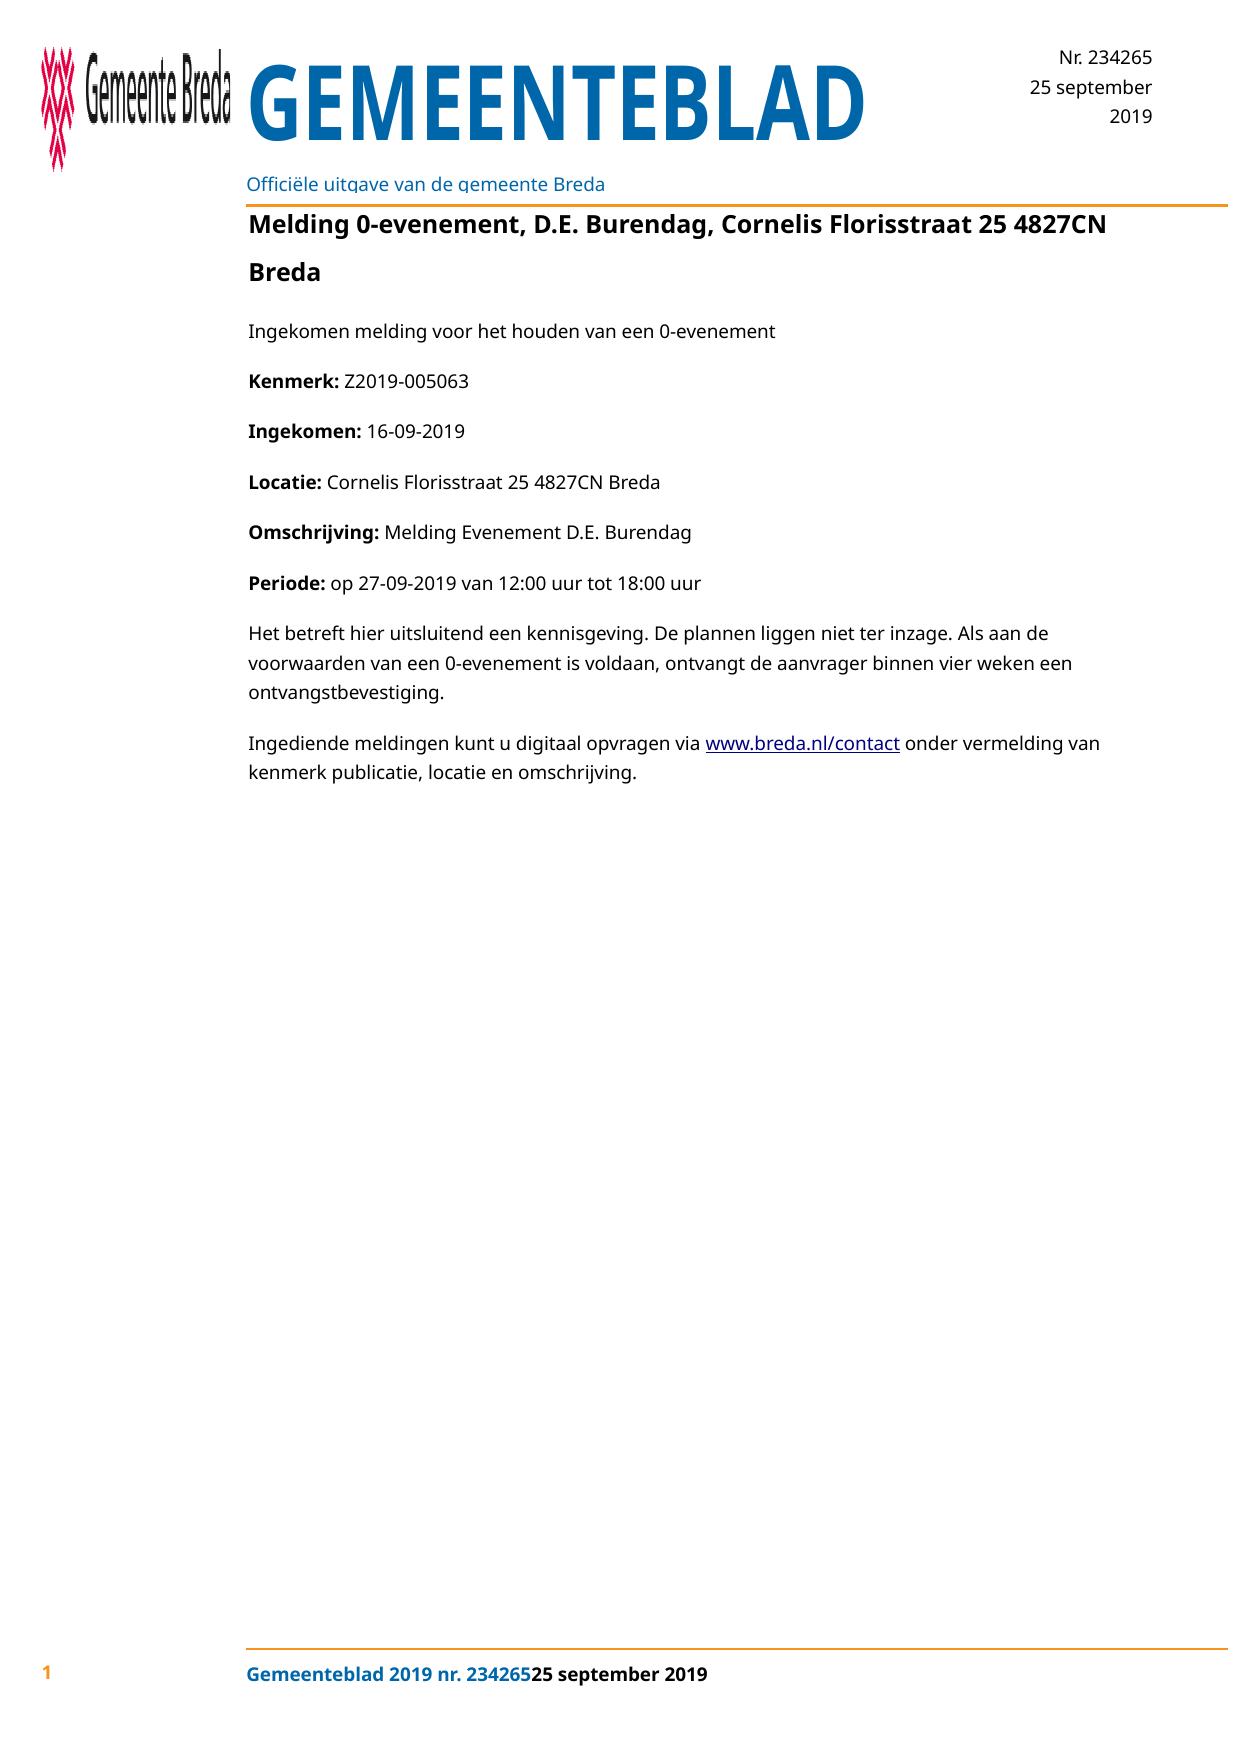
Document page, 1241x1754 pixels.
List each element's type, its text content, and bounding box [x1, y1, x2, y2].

picture [41, 47, 231, 172]
text Ingekomen melding voor het houden van een 0-evenement [248, 318, 1152, 344]
text Ingekomen: 16-09-2019 [248, 419, 1152, 444]
text Periode: op 27-09-2019 van 12:00 uur tot 18:00 uur [248, 570, 1152, 596]
text Melding 0-evenement, D.E. Burendag, Cornelis Florisstraat 25 4827CN Breda [248, 207, 1152, 288]
text Het betreft hier uitsluitend een kennisgeving. De plannen liggen niet ter inzage. Als aan de voorwaarden van een 0-evenement is voldaan, ontvangt de aanvrager binnen vier weken een ontvangstbevestiging. [248, 620, 1152, 705]
text Omschrijving: Melding Evenement D.E. Burendag [248, 519, 1152, 545]
text Locatie: Cornelis Florisstraat 25 4827CN Breda [248, 469, 1152, 495]
text Kenmerk: Z2019-005063 [248, 368, 1152, 394]
text Ingediende meldingen kunt u digitaal opvragen via www.breda.nl/contact onder vermelding van kenmerk publicatie, locatie en omschrijving. [248, 730, 1152, 785]
